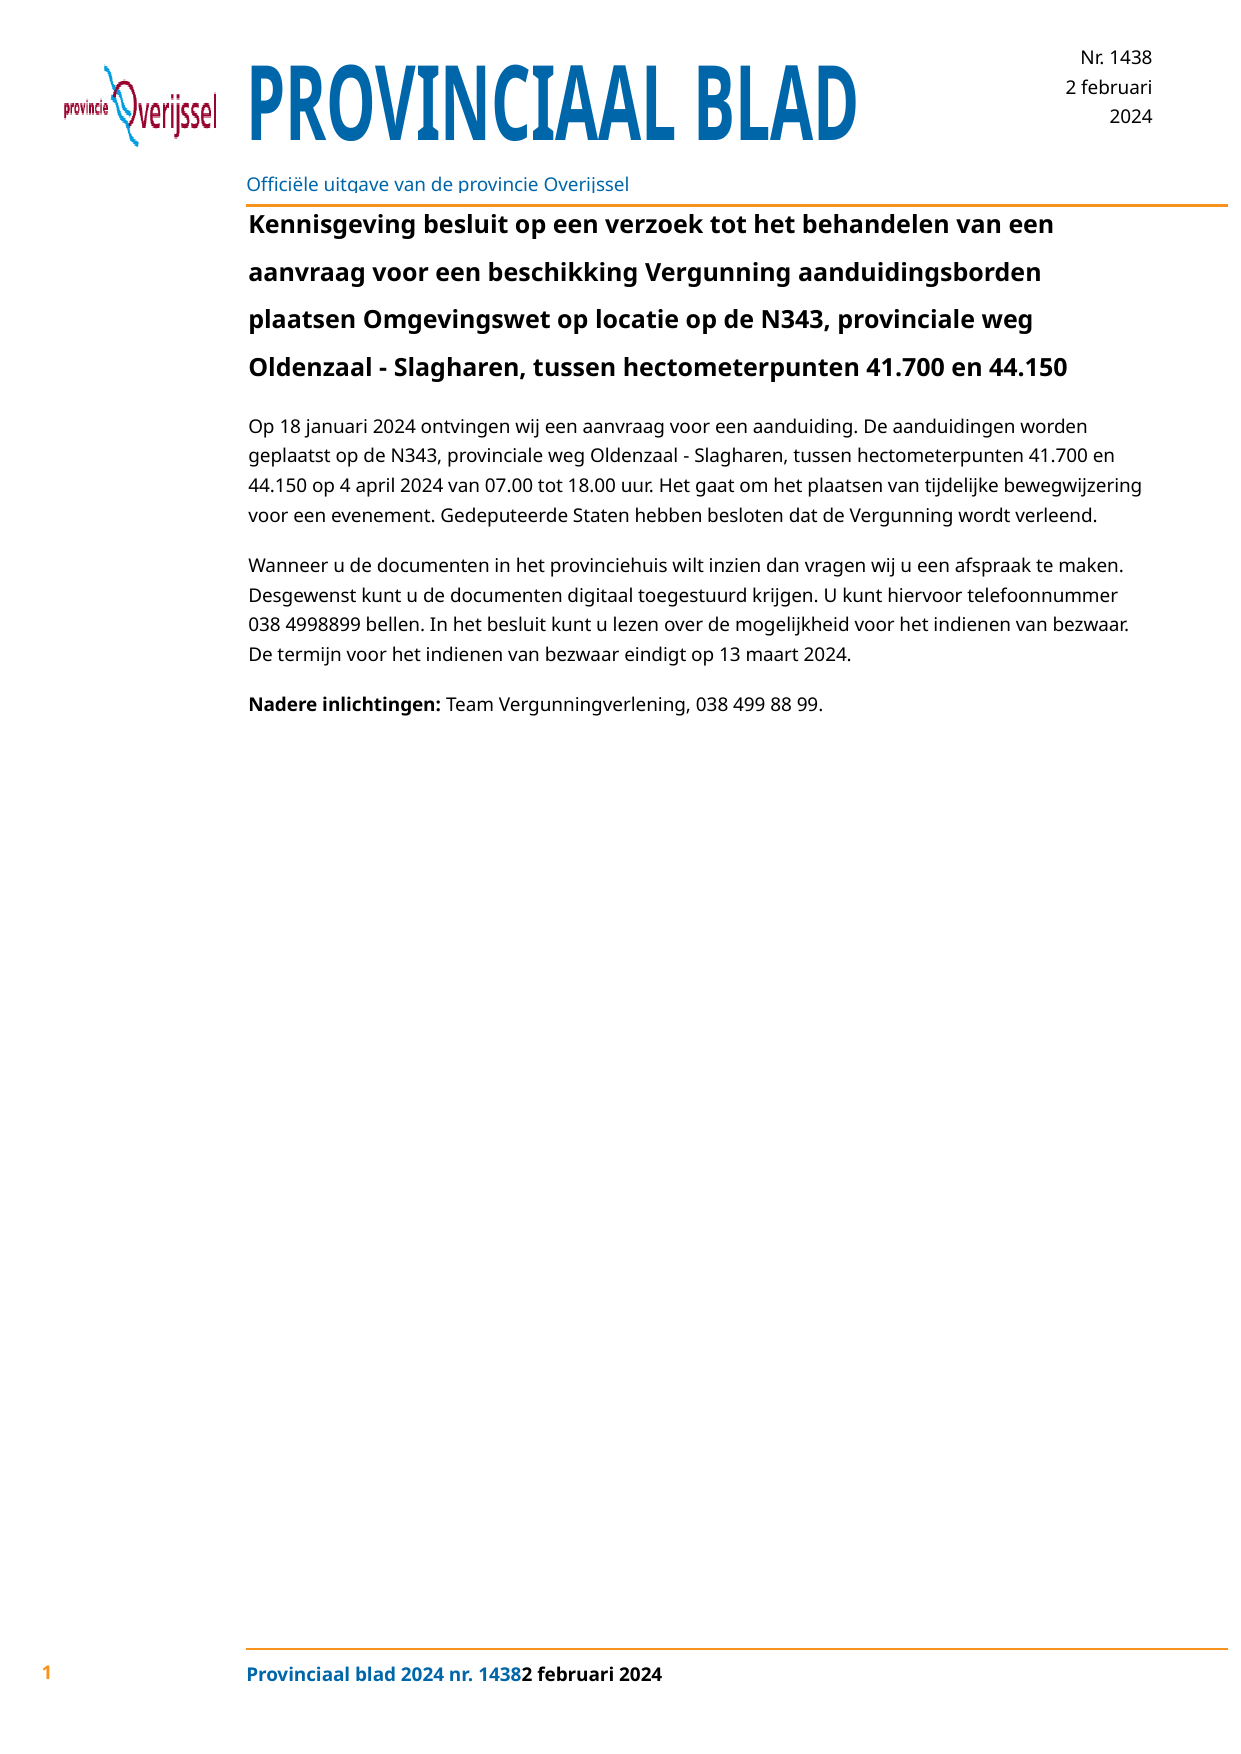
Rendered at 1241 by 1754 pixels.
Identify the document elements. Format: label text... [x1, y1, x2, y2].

text Wanneer u de documenten in het provinciehuis wilt inzien dan vragen wij u een afspraak te maken. Desgewenst kunt u de documenten digitaal toegestuurd krijgen. U kunt hiervoor telefoonnummer 038 4998899 bellen. In het besluit kunt u lezen over de mogelijkheid voor het indienen van bezwaar. De termijn voor het indienen van bezwaar eindigt op 13 maart 2024. [248, 552, 1152, 667]
picture [41, 47, 231, 172]
text Nadere inlichtingen: Team Vergunningverlening, 038 499 88 99. [248, 691, 1152, 717]
text Kennisgeving besluit op een verzoek tot het behandelen van een aanvraag voor een beschikking Vergunning aanduidingsborden plaatsen Omgevingswet op locatie op de N343, provinciale weg Oldenzaal - Slagharen, tussen hectometerpunten 41.700 en 44.150 [248, 207, 1152, 384]
text Op 18 januari 2024 ontvingen wij een aanvraag voor een aanduiding. De aanduidingen worden geplaatst op de N343, provinciale weg Oldenzaal - Slagharen, tussen hectometerpunten 41.700 en 44.150 op 4 april 2024 van 07.00 tot 18.00 uur. Het gaat om het plaatsen van tijdelijke bewegwijzering voor een evenement. Gedeputeerde Staten hebben besloten dat de Vergunning wordt verleend. [248, 413, 1152, 528]
